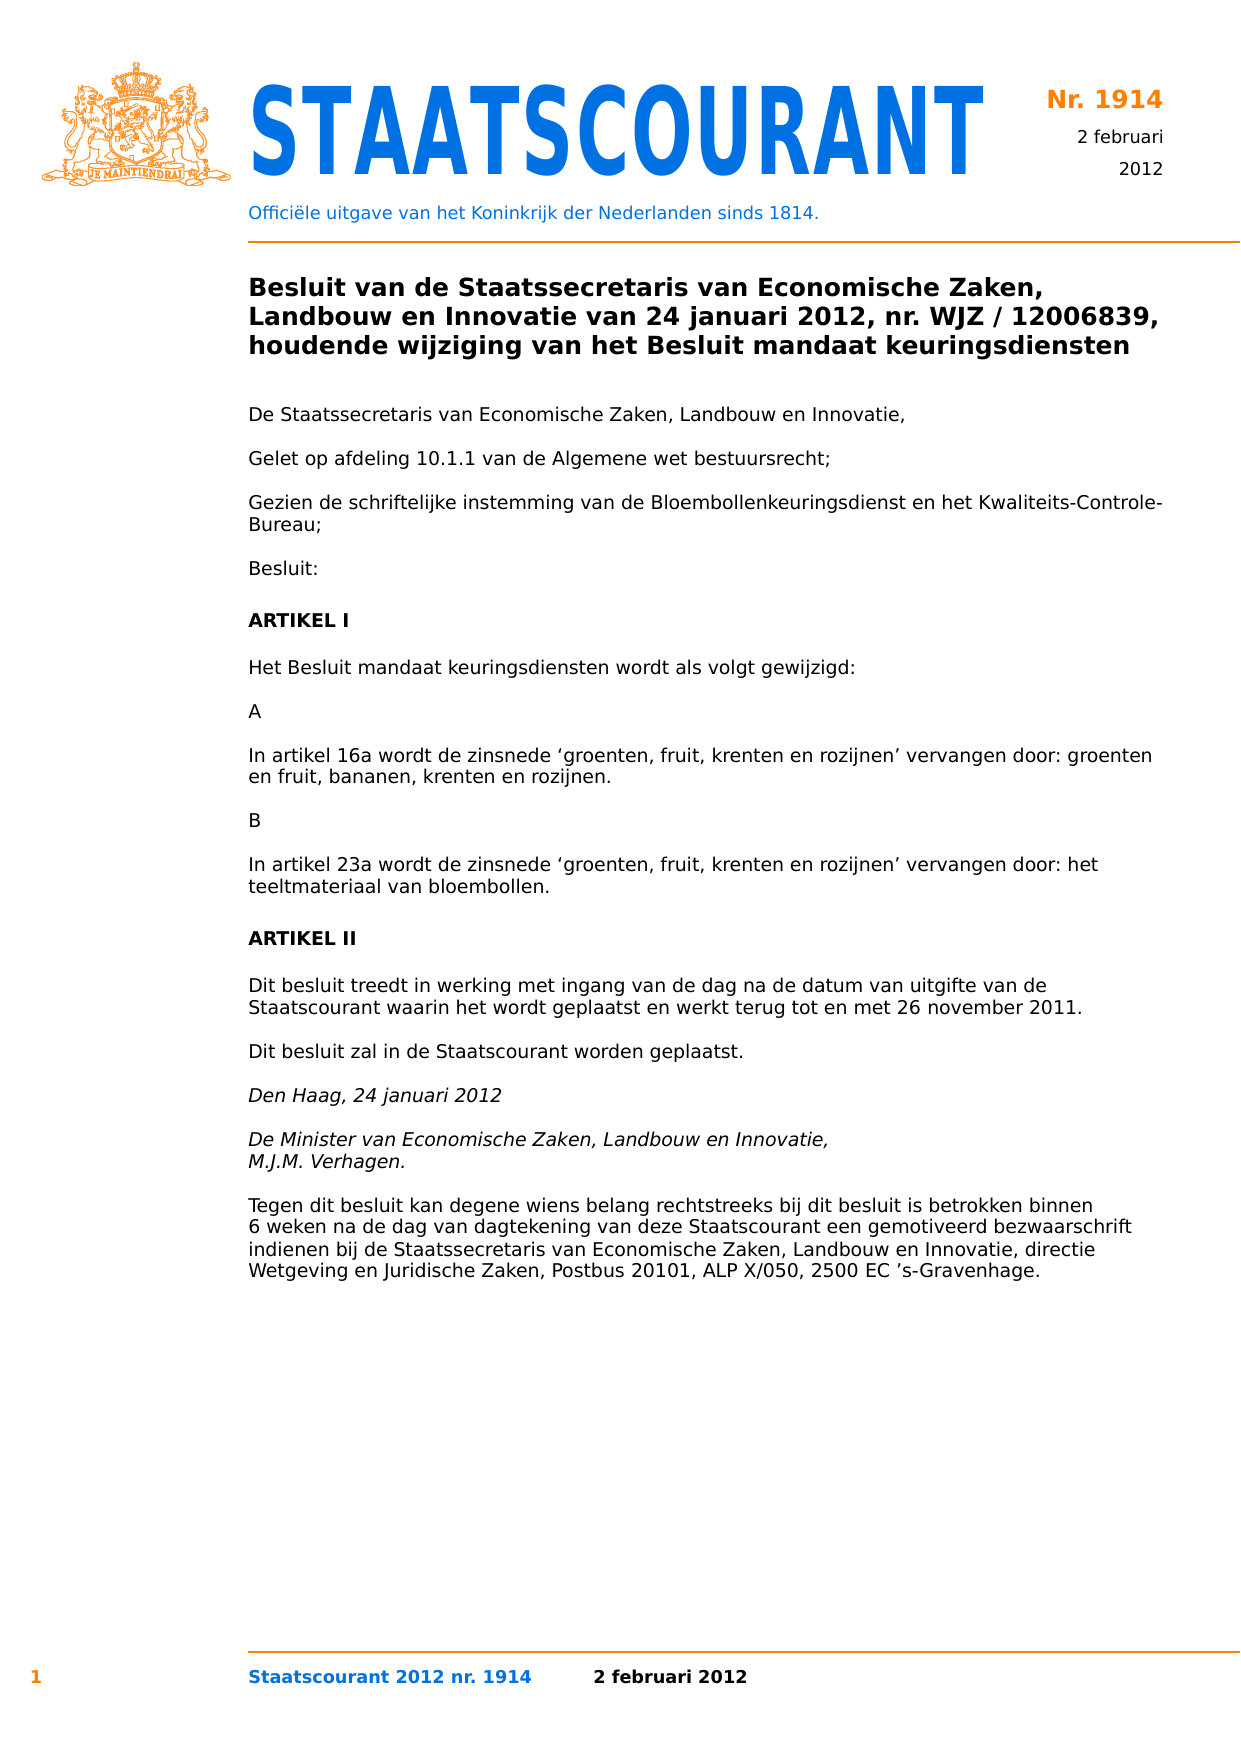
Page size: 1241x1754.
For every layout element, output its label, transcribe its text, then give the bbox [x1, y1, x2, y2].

picture [41, 62, 231, 186]
table_cell 2 februari [998, 121, 1240, 153]
table_header STAATSCOURANT [248, 62, 998, 203]
table_header Nr. 1914 [998, 62, 1240, 121]
subtitle ARTIKEL I [248, 610, 1163, 632]
text Dit besluit treedt in werking met ingang van de dag na de datum van uitgifte van de Staatscourant waarin het wordt geplaatst en werkt terug tot en met 26 november 2011. [248, 975, 1163, 1019]
text De Minister van Economische Zaken, Landbouw en Innovatie, M.J.M. Verhagen. [248, 1129, 1163, 1173]
text Gezien de schriftelijke instemming van de Bloembollenkeuringsdienst en het Kwaliteits-Controle-Bureau; [248, 492, 1163, 536]
subtitle Besluit van de Staatssecretaris van Economische Zaken, Landbouw en Innovatie van 24 januari 2012, nr. WJZ / 12006839, houdende wijziging van het Besluit mandaat keuringsdiensten [248, 273, 1163, 361]
text Den Haag, 24 januari 2012 [248, 1085, 1163, 1107]
text In artikel 23a wordt de zinsnede ‘groenten, fruit, krenten en rozijnen’ vervangen door: het teeltmateriaal van bloembollen. [248, 854, 1163, 898]
text A [248, 701, 1163, 723]
text In artikel 16a wordt de zinsnede ‘groenten, fruit, krenten en rozijnen’ vervangen door: groenten en fruit, bananen, krenten en rozijnen. [248, 744, 1163, 788]
table_cell 2012 [998, 153, 1240, 203]
text Dit besluit zal in de Staatscourant worden geplaatst. [248, 1041, 1163, 1063]
text Besluit: [248, 558, 1163, 580]
text Tegen dit besluit kan degene wiens belang rechtstreeks bij dit besluit is betrokken binnen 6 weken na de dag van dagtekening van deze Staatscourant een gemotiveerd bezwaarschrift indienen bij de Staatssecretaris van Economische Zaken, Landbouw en Innovatie, directie Wetgeving en Juridische Zaken, Postbus 20101, ALP X/050, 2500 EC ’s-Gravenhage. [248, 1194, 1163, 1282]
text De Staatssecretaris van Economische Zaken, Landbouw en Innovatie, [248, 404, 1163, 426]
table_header [25, 62, 248, 241]
table_cell Officiële uitgave van het Koninkrijk der Nederlanden sinds 1814. [248, 203, 1240, 241]
text Gelet op afdeling 10.1.1 van de Algemene wet bestuursrecht; [248, 448, 1163, 470]
text Het Besluit mandaat keuringsdiensten wordt als volgt gewijzigd: [248, 657, 1163, 679]
subtitle ARTIKEL II [248, 928, 1163, 950]
text B [248, 810, 1163, 832]
